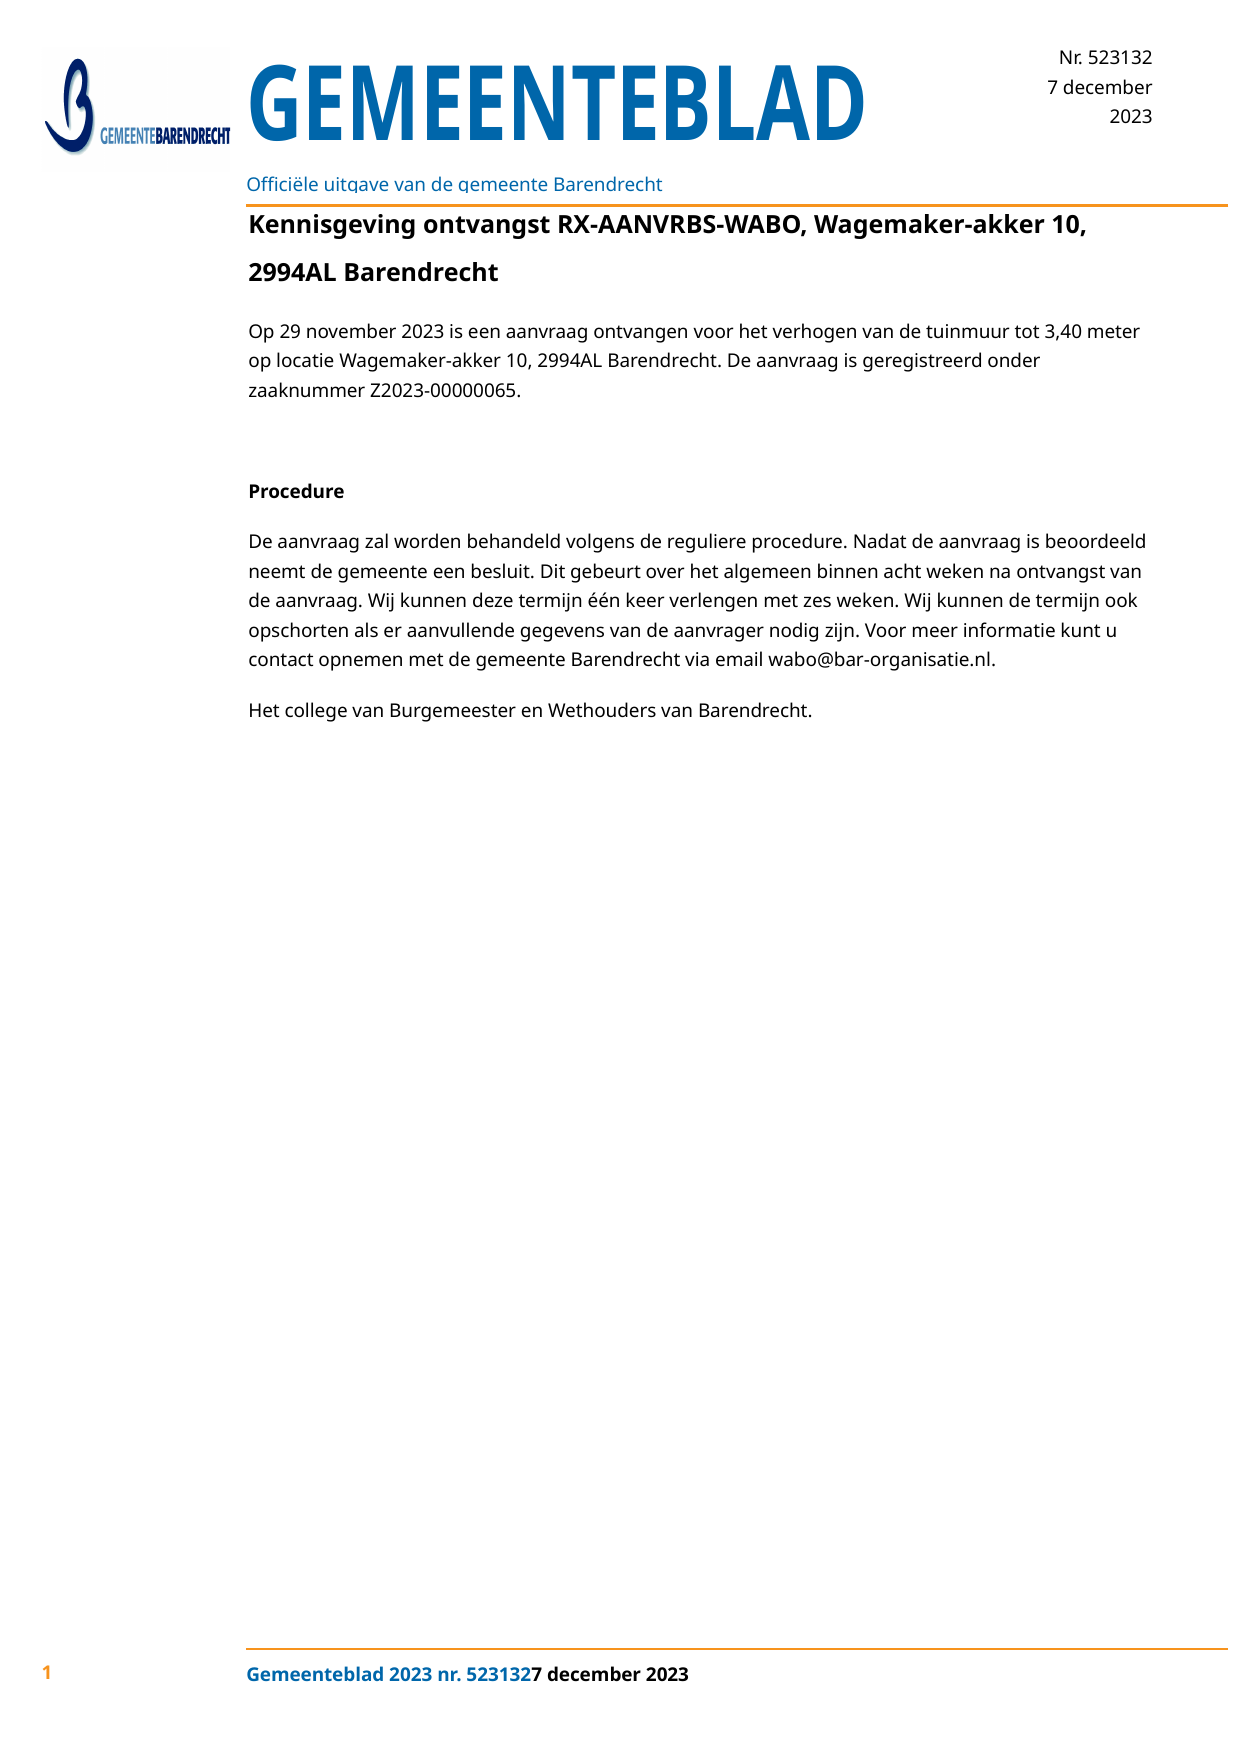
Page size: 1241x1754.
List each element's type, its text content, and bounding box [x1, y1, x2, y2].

text Het college van Burgemeester en Wethouders van Barendrecht. [248, 697, 1152, 723]
picture [41, 47, 231, 172]
text Op 29 november 2023 is een aanvraag ontvangen voor het verhogen van de tuinmuur tot 3,40 meter op locatie Wagemaker-akker 10, 2994AL Barendrecht. De aanvraag is geregistreerd onder zaaknummer Z2023-00000065. [248, 318, 1152, 403]
text Procedure [248, 478, 1152, 504]
text De aanvraag zal worden behandeld volgens de reguliere procedure. Nadat de aanvraag is beoordeeld neemt de gemeente een besluit. Dit gebeurt over het algemeen binnen acht weken na ontvangst van de aanvraag. Wij kunnen deze termijn één keer verlengen met zes weken. Wij kunnen de termijn ook opschorten als er aanvullende gegevens van de aanvrager nodig zijn. Voor meer informatie kunt u contact opnemen met de gemeente Barendrecht via email wabo@bar-organisatie.nl. [248, 528, 1152, 672]
text Kennisgeving ontvangst RX-AANVRBS-WABO, Wagemaker-akker 10, 2994AL Barendrecht [248, 207, 1152, 288]
